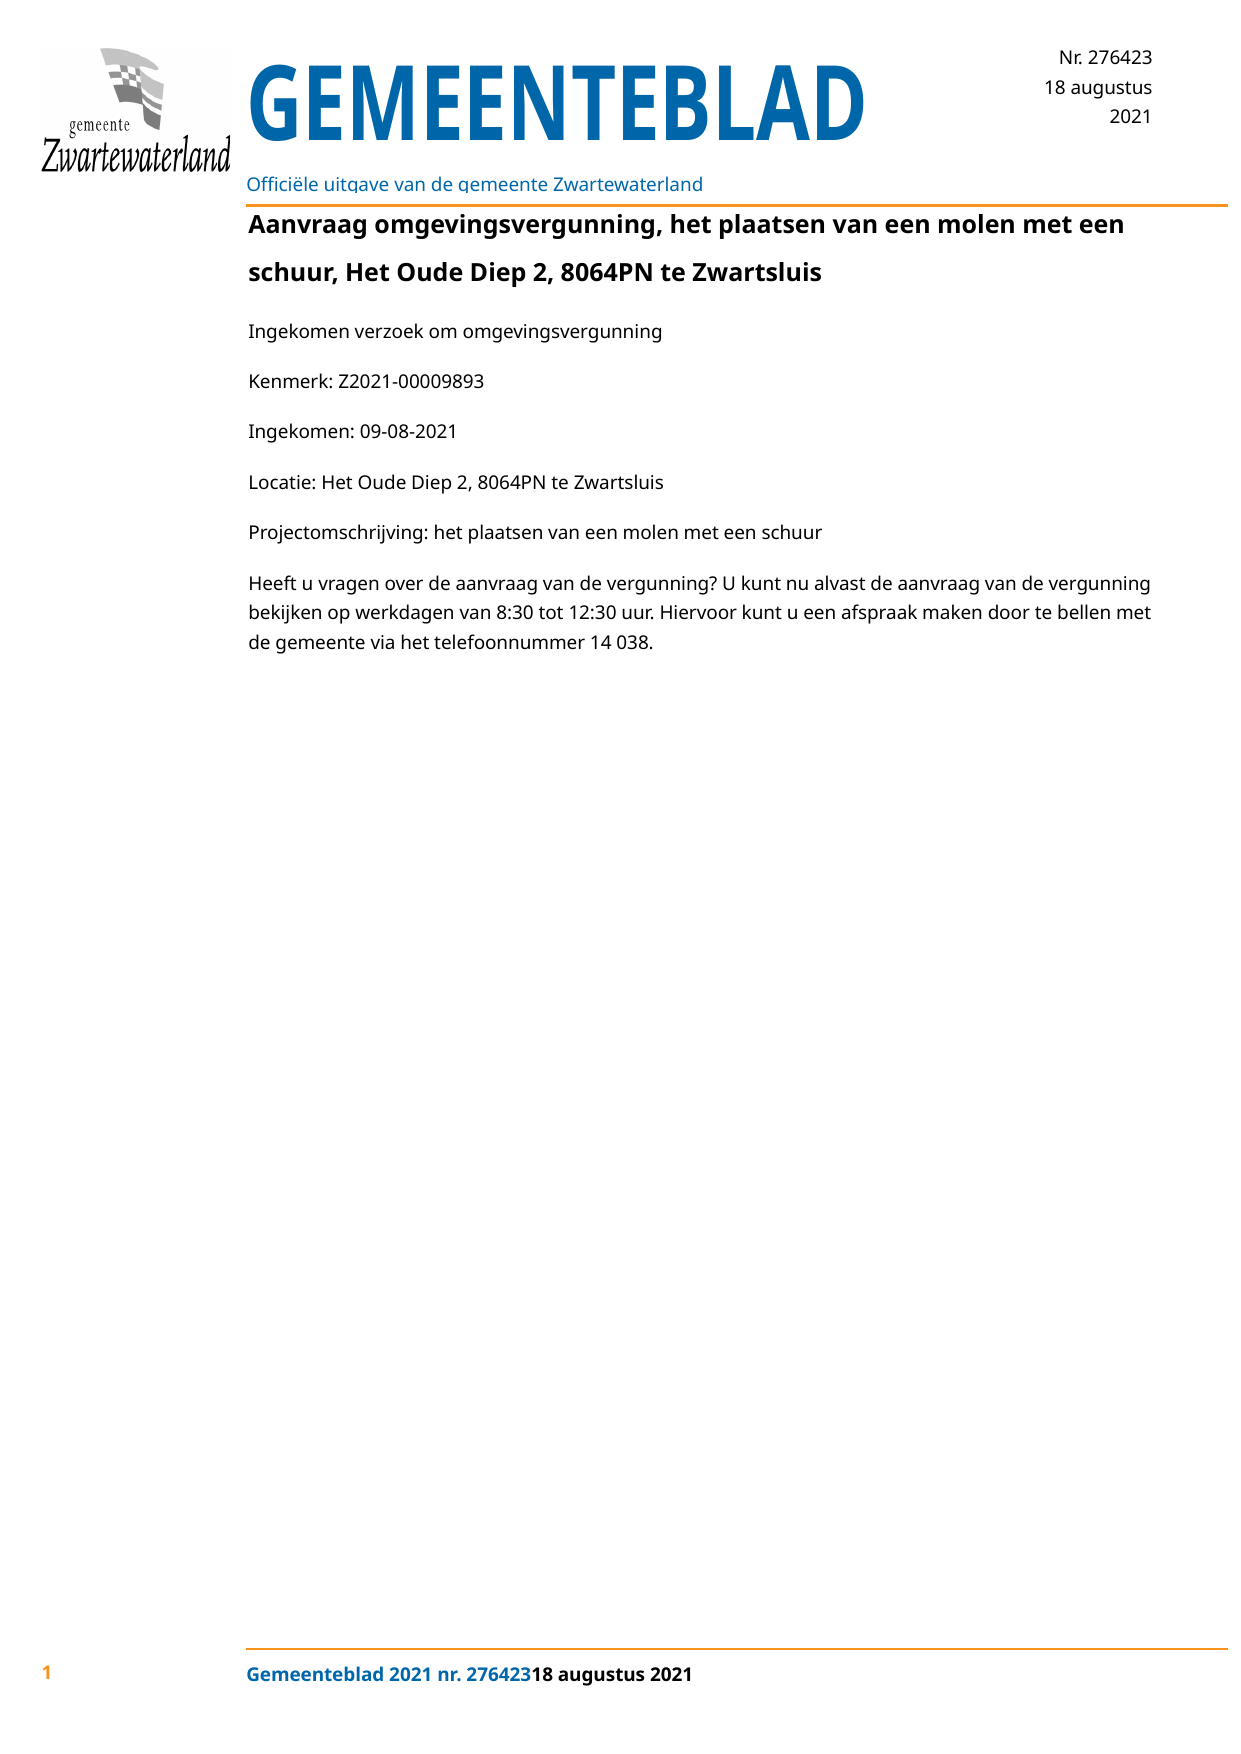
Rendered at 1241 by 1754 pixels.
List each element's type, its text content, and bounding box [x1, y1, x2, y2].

text Aanvraag omgevingsvergunning, het plaatsen van een molen met een schuur, Het Oude Diep 2, 8064PN te Zwartsluis [248, 207, 1152, 288]
text Kenmerk: Z2021-00009893 [248, 368, 1152, 394]
text Locatie: Het Oude Diep 2, 8064PN te Zwartsluis [248, 469, 1152, 495]
picture [41, 47, 231, 172]
text Ingekomen: 09-08-2021 [248, 419, 1152, 444]
text Heeft u vragen over de aanvraag van de vergunning? U kunt nu alvast de aanvraag van de vergunning bekijken op werkdagen van 8:30 tot 12:30 uur. Hiervoor kunt u een afspraak maken door te bellen met de gemeente via het telefoonnummer 14 038. [248, 570, 1152, 655]
text Projectomschrijving: het plaatsen van een molen met een schuur [248, 519, 1152, 545]
text Ingekomen verzoek om omgevingsvergunning [248, 318, 1152, 344]
